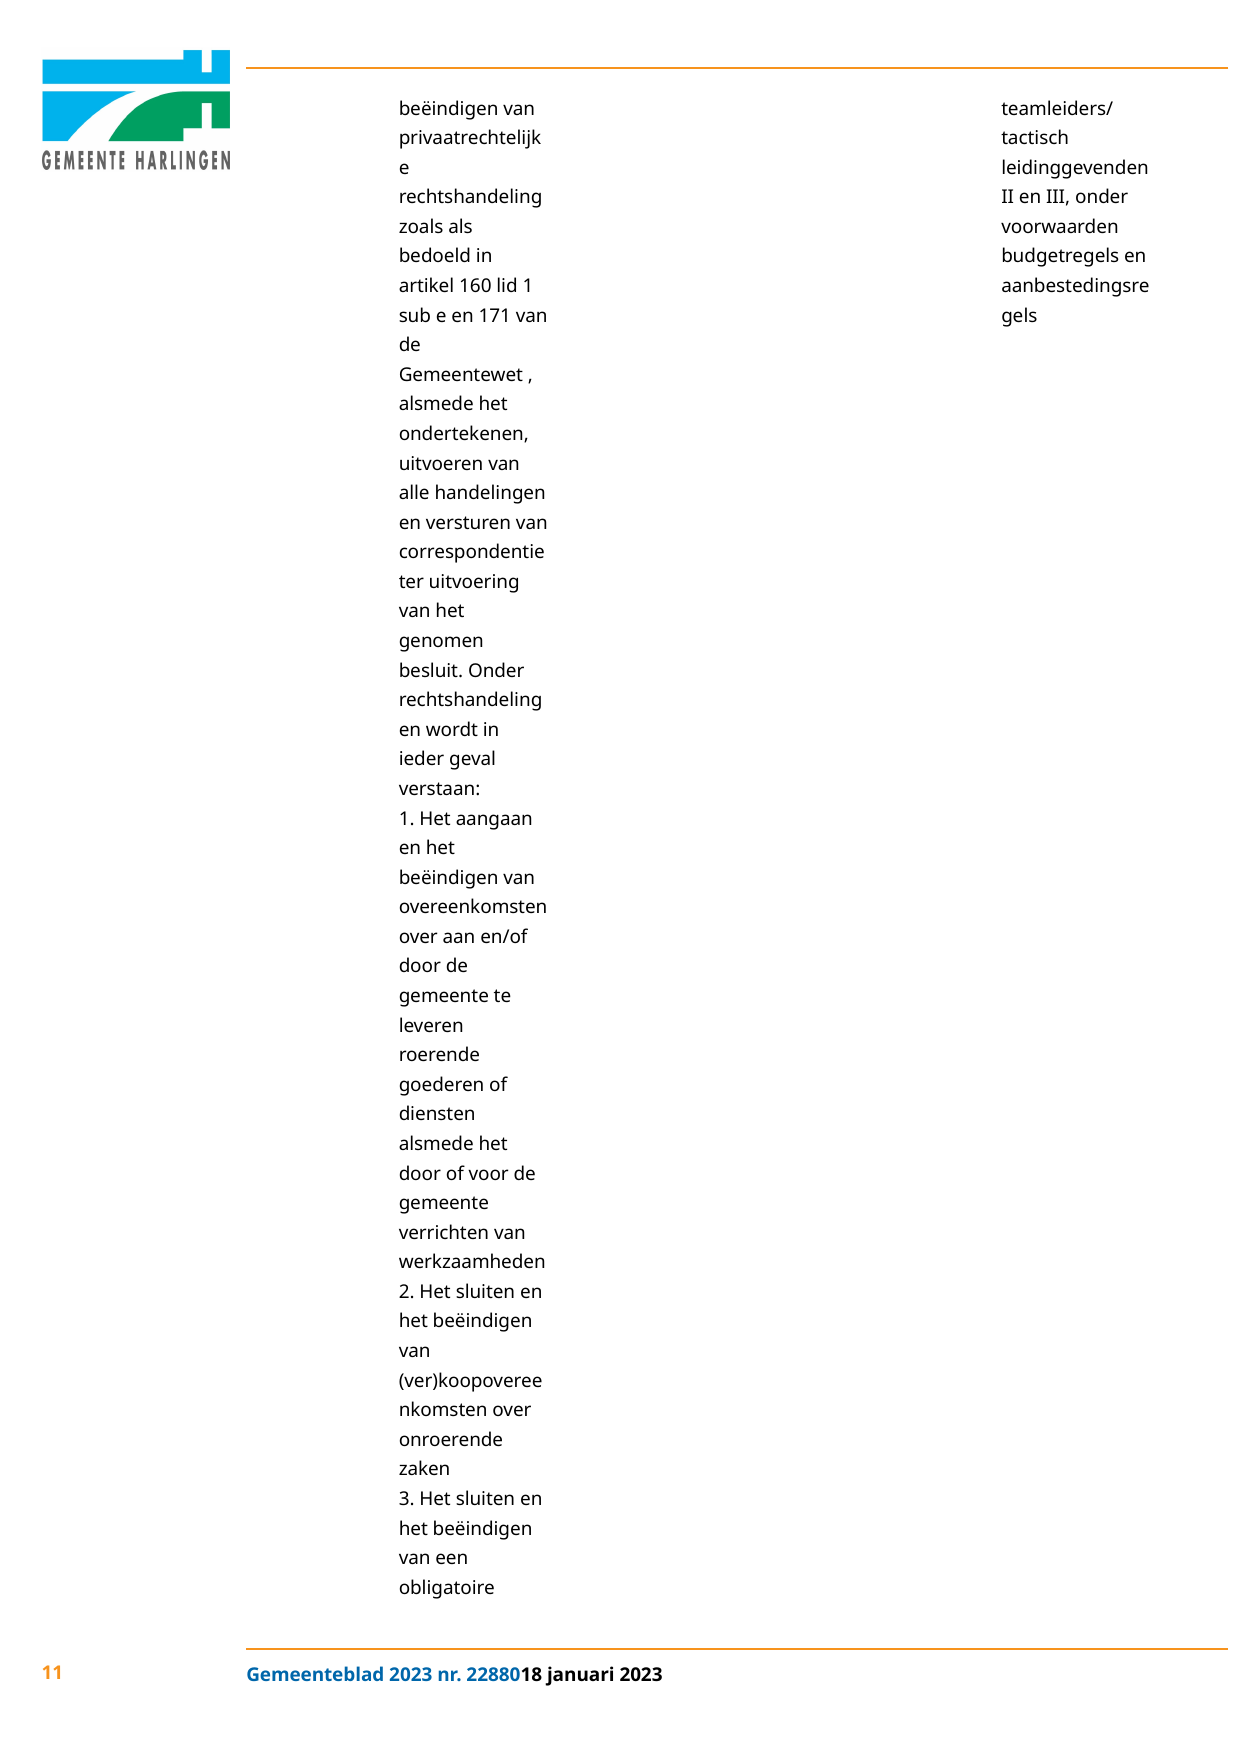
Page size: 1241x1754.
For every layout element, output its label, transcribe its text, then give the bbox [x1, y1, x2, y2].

table_cell [700, 95, 850, 1600]
table_cell teamleiders/ tactisch leidinggevenden II en III, onder voorwaarden budgetregels en aanbestedingsregels [1001, 95, 1152, 1600]
table_cell [850, 95, 1001, 1600]
table_cell [549, 95, 700, 1600]
table_cell beëindigen van privaatrechtelijke rechtshandeling zoals als bedoeld in artikel 160 lid 1 sub e en 171 van de Gemeentewet , alsmede het ondertekenen, uitvoeren van alle handelingen en versturen van correspondentie ter uitvoering van het genomen besluit. Onder rechtshandelingen wordt in ieder geval verstaan: 1. Het aangaan en het beëindigen van overeenkomsten over aan en/of door de gemeente te leveren roerende goederen of diensten alsmede het door of voor de gemeente verrichten van werkzaamheden 2. Het sluiten en het beëindigen van (ver)koopovereenkomsten over onroerende zaken 3. Het sluiten en het beëindigen van een obligatoire [399, 95, 549, 1600]
picture [41, 47, 231, 172]
table_cell [248, 95, 398, 1600]
